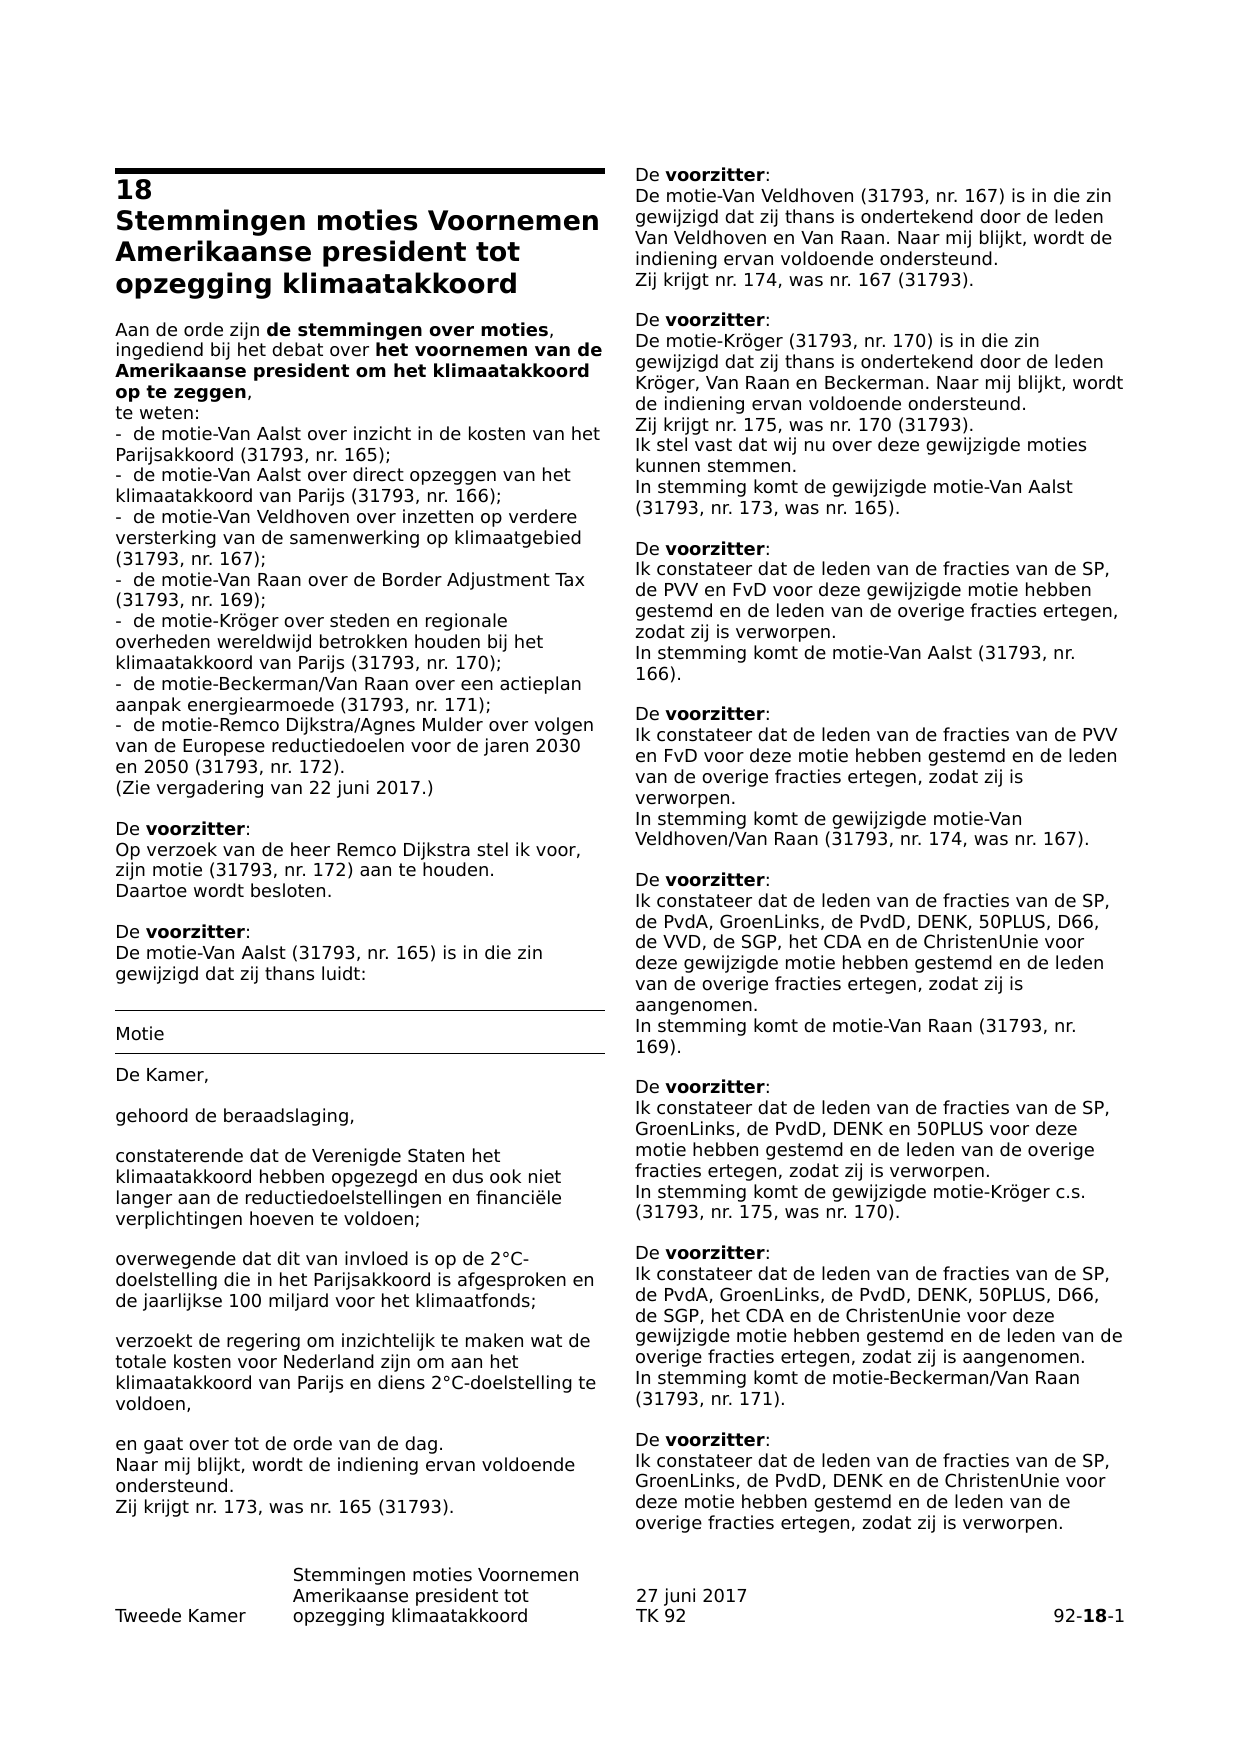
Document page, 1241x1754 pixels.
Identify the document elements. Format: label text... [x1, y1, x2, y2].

text De motie-Kröger (31793, nr. 170) is in die zin gewijzigd dat zij thans is ondertekend door de leden Kröger, Van Raan en Beckerman. Naar mij blijkt, wordt de indiening ervan voldoende ondersteund. [635, 331, 1125, 414]
list de motie-Kröger over steden en regionale overheden wereldwijd betrokken houden bij het klimaatakkoord van Parijs (31793, nr. 170); [115, 611, 605, 673]
text Ik constateer dat de leden van de fracties van de SP, de PvdA, GroenLinks, de PvdD, DENK, 50PLUS, D66, de SGP, het CDA en de ChristenUnie voor deze gewijzigde motie hebben gestemd en de leden van de overige fracties ertegen, zodat zij is aangenomen. [635, 1264, 1125, 1368]
text gehoord de beraadslaging, [115, 1106, 605, 1126]
text De voorzitter: [115, 922, 605, 942]
text (Zie vergadering van 22 juni 2017.) [115, 778, 605, 798]
text In stemming komt de gewijzigde motie-Van Veldhoven/Van Raan (31793, nr. 174, was nr. 167). [635, 808, 1125, 850]
text In stemming komt de gewijzigde motie-Kröger c.s. (31793, nr. 175, was nr. 170). [635, 1181, 1125, 1223]
text De voorzitter: [635, 704, 1125, 725]
text Ik constateer dat de leden van de fracties van de SP, GroenLinks, de PvdD, DENK en de ChristenUnie voor deze motie hebben gestemd en de leden van de overige fracties ertegen, zodat zij is verworpen. [635, 1450, 1125, 1534]
text In stemming komt de motie-Van Raan (31793, nr. 169). [635, 1016, 1125, 1057]
text Ik constateer dat de leden van de fracties van de SP, de PVV en FvD voor deze gewijzigde motie hebben gestemd en de leden van de overige fracties ertegen, zodat zij is verworpen. [635, 559, 1125, 642]
text Zij krijgt nr. 173, was nr. 165 (31793). [115, 1497, 605, 1517]
text De voorzitter: [115, 818, 605, 839]
text De motie-Van Veldhoven (31793, nr. 167) is in die zin gewijzigd dat zij thans is ondertekend door de leden Van Veldhoven en Van Raan. Naar mij blijkt, wordt de indiening ervan voldoende ondersteund. [635, 186, 1125, 269]
text Zij krijgt nr. 174, was nr. 167 (31793). [635, 269, 1125, 290]
text De voorzitter: [635, 1077, 1125, 1098]
text Op verzoek van de heer Remco Dijkstra stel ik voor, zijn motie (31793, nr. 172) aan te houden. [115, 839, 605, 881]
text verzoekt de regering om inzichtelijk te maken wat de totale kosten voor Nederland zijn om aan het klimaatakkoord van Parijs en diens 2°C-doelstelling te voldoen, [115, 1331, 605, 1414]
title 18 Stemmingen moties Voornemen Amerikaanse president tot opzegging klimaatakkoord [115, 174, 605, 299]
text Motie [115, 1024, 605, 1045]
text De voorzitter: [635, 1243, 1125, 1264]
text De voorzitter: [635, 310, 1125, 331]
text De voorzitter: [635, 165, 1125, 186]
list de motie-Van Raan over de Border Adjustment Tax (31793, nr. 169); [115, 569, 605, 611]
list de motie-Remco Dijkstra/Agnes Mulder over volgen van de Europese reductiedoelen voor de jaren 2030 en 2050 (31793, nr. 172). [115, 715, 605, 778]
text In stemming komt de motie-Beckerman/Van Raan (31793, nr. 171). [635, 1368, 1125, 1409]
text overwegende dat dit van invloed is op de 2°C-doelstelling die in het Parijsakkoord is afgesproken en de jaarlijkse 100 miljard voor het klimaatfonds; [115, 1249, 605, 1311]
text Zij krijgt nr. 175, was nr. 170 (31793). [635, 414, 1125, 435]
text Ik constateer dat de leden van de fracties van de PVV en FvD voor deze motie hebben gestemd en de leden van de overige fracties ertegen, zodat zij is verworpen. [635, 725, 1125, 808]
text Ik constateer dat de leden van de fracties van de SP, de PvdA, GroenLinks, de PvdD, DENK, 50PLUS, D66, de VVD, de SGP, het CDA en de ChristenUnie voor deze gewijzigde motie hebben gestemd en de leden van de overige fracties ertegen, zodat zij is aangenomen. [635, 891, 1125, 1016]
text De voorzitter: [635, 1429, 1125, 1450]
text en gaat over tot de orde van de dag. [115, 1434, 605, 1455]
text constaterende dat de Verenigde Staten het klimaatakkoord hebben opgezegd en dus ook niet langer aan de reductiedoelstellingen en financiële verplichtingen hoeven te voldoen; [115, 1146, 605, 1229]
text De voorzitter: [635, 538, 1125, 559]
text De voorzitter: [635, 870, 1125, 891]
text te weten: [115, 403, 605, 423]
text Daartoe wordt besloten. [115, 881, 605, 902]
text Ik stel vast dat wij nu over deze gewijzigde moties kunnen stemmen. [635, 435, 1125, 477]
list de motie-Van Veldhoven over inzetten op verdere versterking van de samenwerking op klimaatgebied (31793, nr. 167); [115, 507, 605, 569]
text De motie-Van Aalst (31793, nr. 165) is in die zin gewijzigd dat zij thans luidt: [115, 942, 605, 984]
text In stemming komt de motie-Van Aalst (31793, nr. 166). [635, 642, 1125, 684]
text Aan de orde zijn de stemmingen over moties, ingediend bij het debat over het voornemen van de Amerikaanse president om het klimaatakkoord op te zeggen, [115, 319, 605, 403]
text Naar mij blijkt, wordt de indiening ervan voldoende ondersteund. [115, 1455, 605, 1497]
text De Kamer, [115, 1065, 605, 1086]
list de motie-Van Aalst over direct opzeggen van het klimaatakkoord van Parijs (31793, nr. 166); [115, 465, 605, 507]
list de motie-Van Aalst over inzicht in de kosten van het Parijsakkoord (31793, nr. 165); [115, 423, 605, 465]
list de motie-Beckerman/Van Raan over een actieplan aanpak energiearmoede (31793, nr. 171); [115, 673, 605, 715]
text In stemming komt de gewijzigde motie-Van Aalst (31793, nr. 173, was nr. 165). [635, 477, 1125, 518]
text Ik constateer dat de leden van de fracties van de SP, GroenLinks, de PvdD, DENK en 50PLUS voor deze motie hebben gestemd en de leden van de overige fracties ertegen, zodat zij is verworpen. [635, 1098, 1125, 1181]
